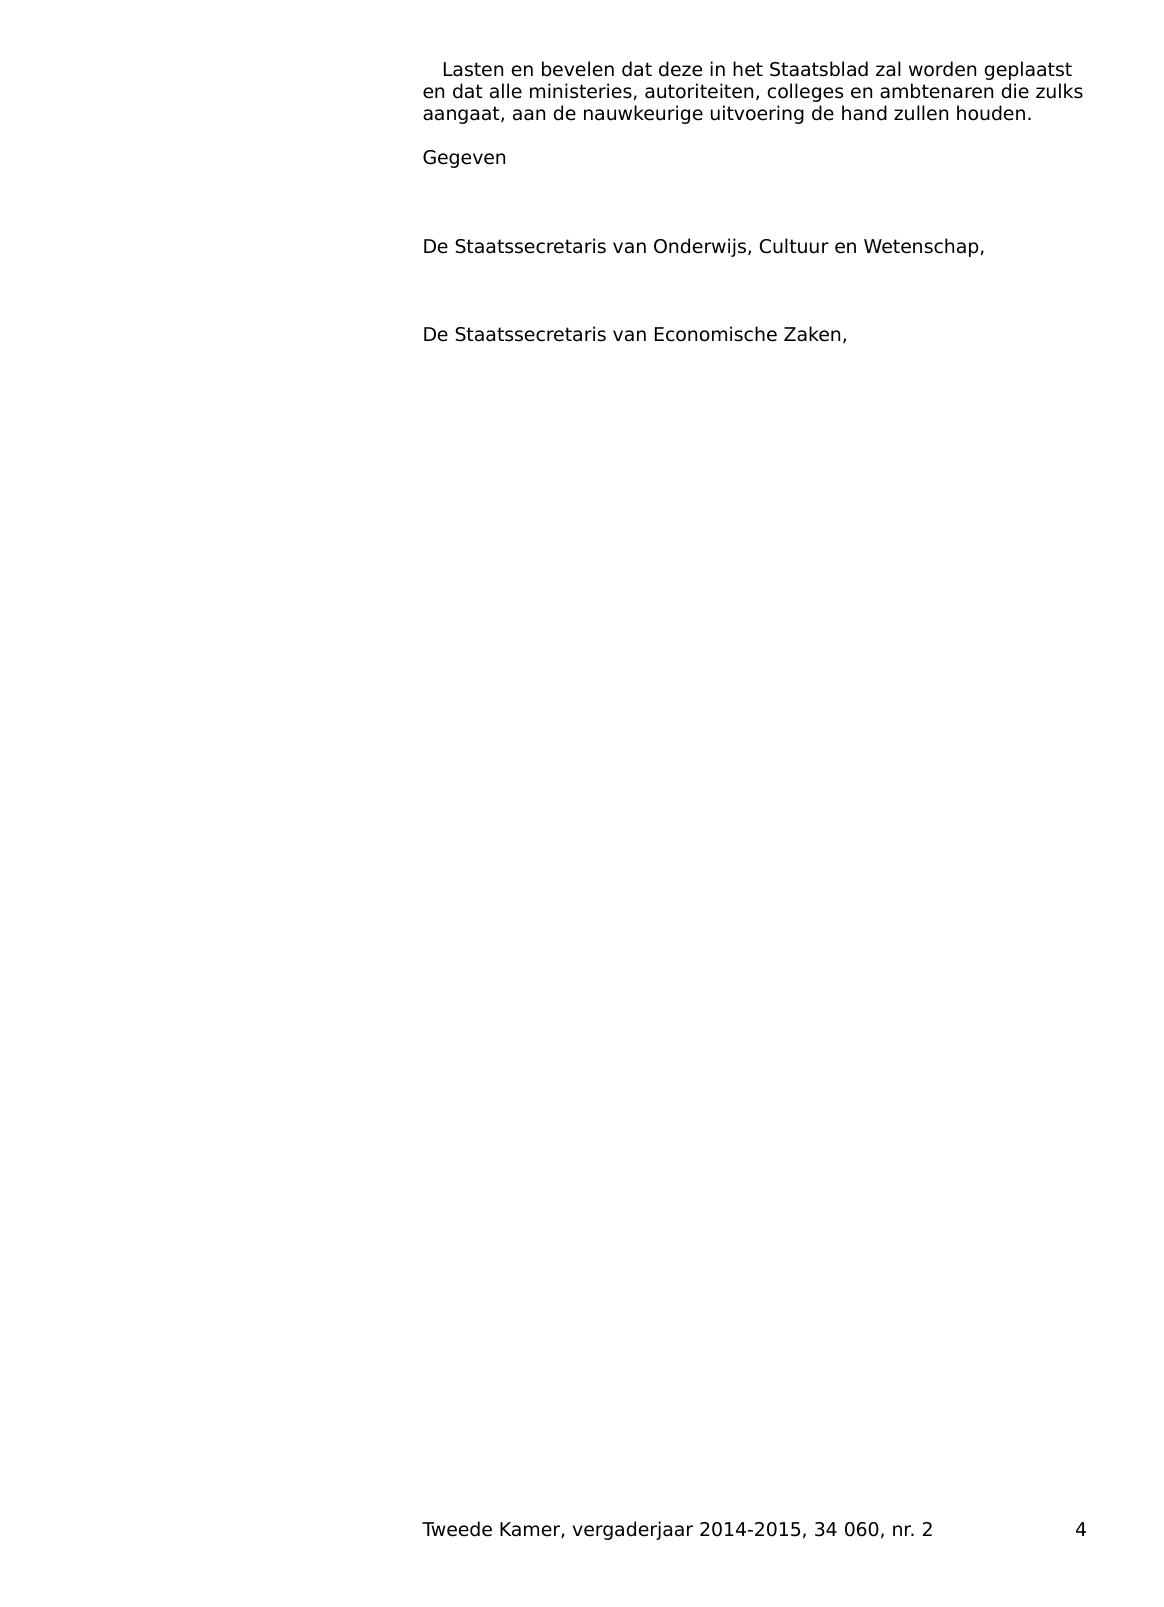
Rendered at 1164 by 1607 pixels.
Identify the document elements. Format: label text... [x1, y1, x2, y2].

text De Staatssecretaris van Onderwijs, Cultuur en Wetenschap, [422, 236, 1087, 258]
text Lasten en bevelen dat deze in het Staatsblad zal worden geplaatst en dat alle ministeries, autoriteiten, colleges en ambtenaren die zulks aangaat, aan de nauwkeurige uitvoering de hand zullen houden. [422, 59, 1087, 125]
text Gegeven [422, 147, 1087, 169]
text De Staatssecretaris van Economische Zaken, [422, 324, 1087, 346]
